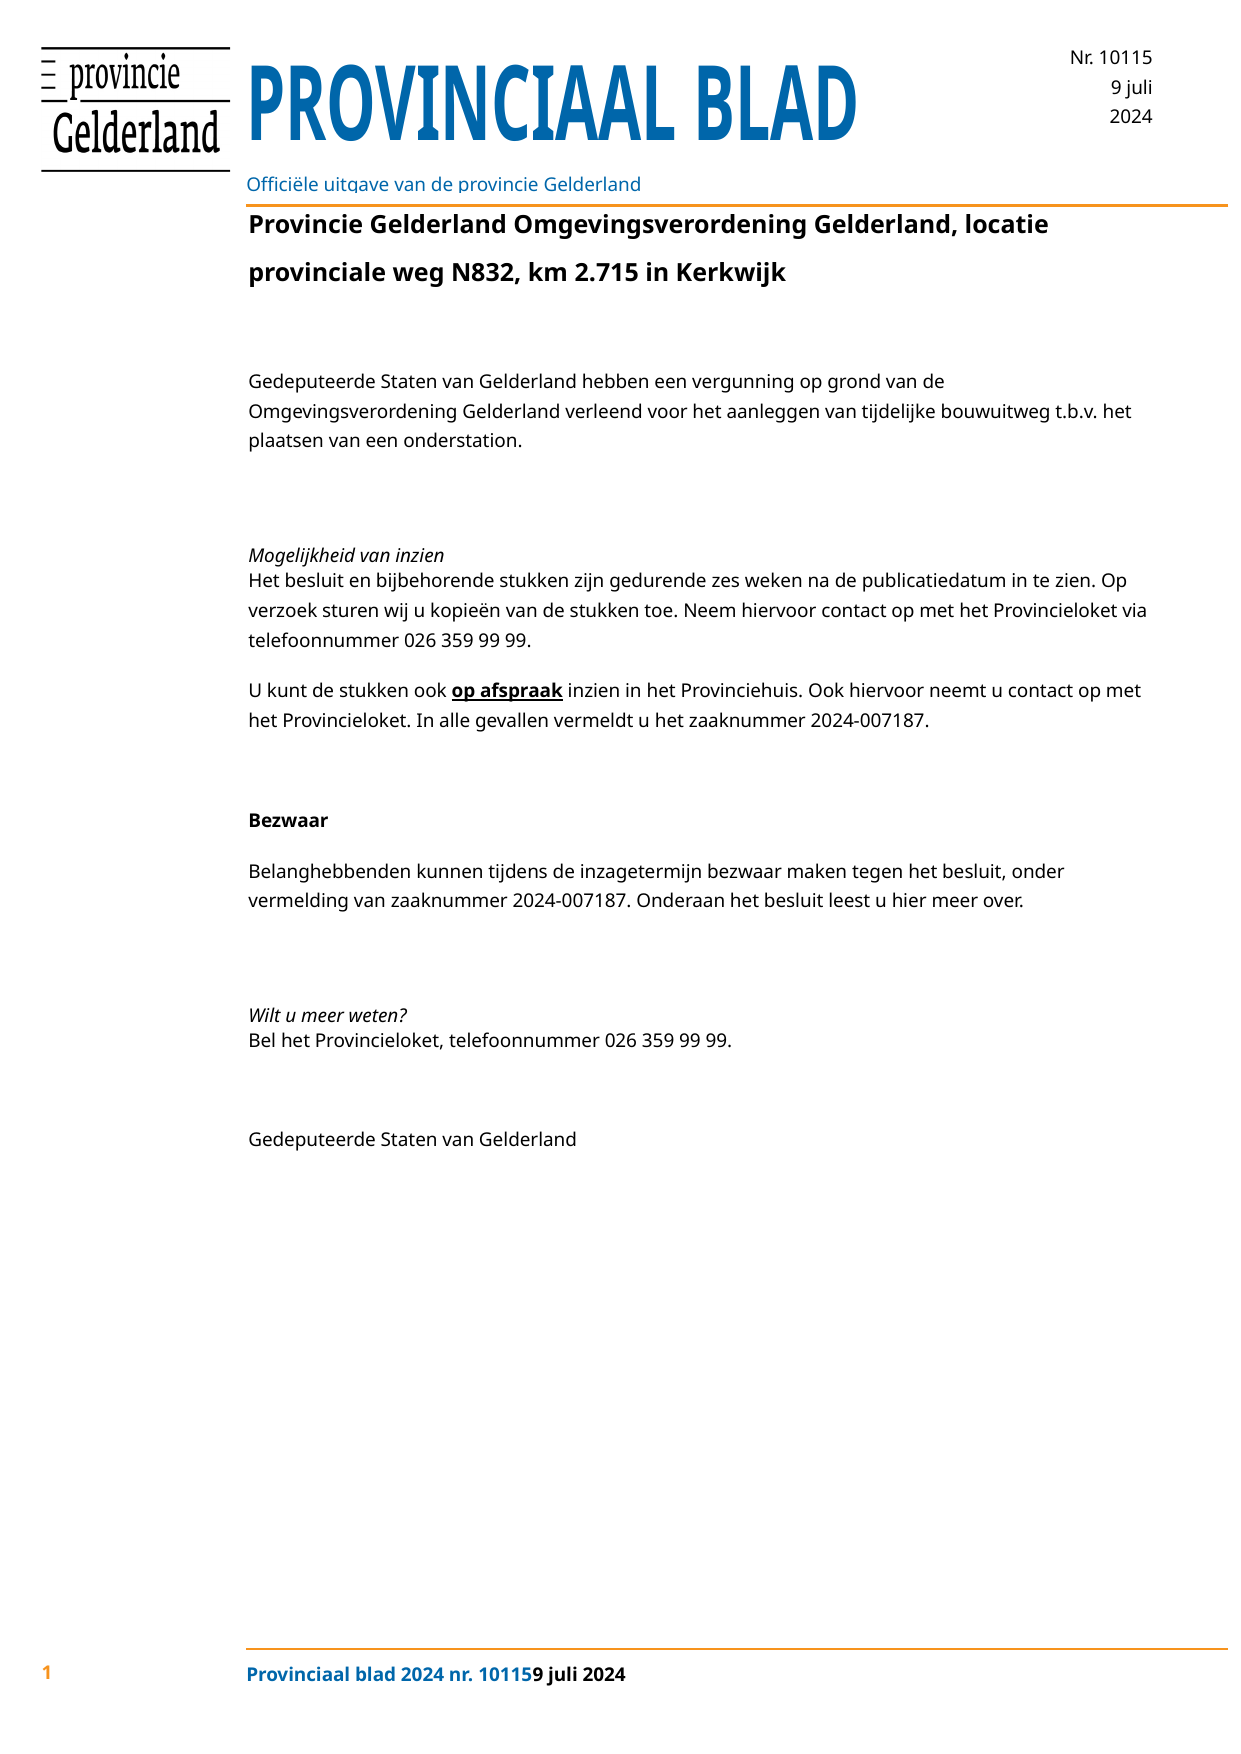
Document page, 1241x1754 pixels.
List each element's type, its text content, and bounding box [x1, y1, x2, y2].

text Provincie Gelderland Omgevingsverordening Gelderland, locatie provinciale weg N832, km 2.715 in Kerkwijk [248, 207, 1152, 288]
picture [41, 47, 231, 172]
text Gedeputeerde Staten van Gelderland hebben een vergunning op grond van de Omgevingsverordening Gelderland verleend voor het aanleggen van tijdelijke bouwuitweg t.b.v. het plaatsen van een onderstation. [248, 368, 1152, 453]
text Gedeputeerde Staten van Gelderland [248, 1126, 1152, 1152]
text Mogelijkheid van inzien [248, 542, 1152, 568]
text U kunt de stukken ook op afspraak inzien in het Provinciehuis. Ook hiervoor neemt u contact op met het Provincieloket. In alle gevallen vermeldt u het zaaknummer 2024-007187. [248, 677, 1152, 732]
text Bezwaar [248, 808, 1152, 833]
text Het besluit en bijbehorende stukken zijn gedurende zes weken na de publicatiedatum in te zien. Op verzoek sturen wij u kopieën van de stukken toe. Neem hiervoor contact op met het Provincieloket via telefoonnummer 026 359 99 99. [248, 568, 1152, 652]
text Belanghebbenden kunnen tijdens de inzagetermijn bezwaar maken tegen het besluit, onder vermelding van zaaknummer 2024-007187. Onderaan het besluit leest u hier meer over. [248, 858, 1152, 913]
text Bel het Provincieloket, telefoonnummer 026 359 99 99. [248, 1028, 1152, 1053]
text Wilt u meer weten? [248, 1002, 1152, 1028]
